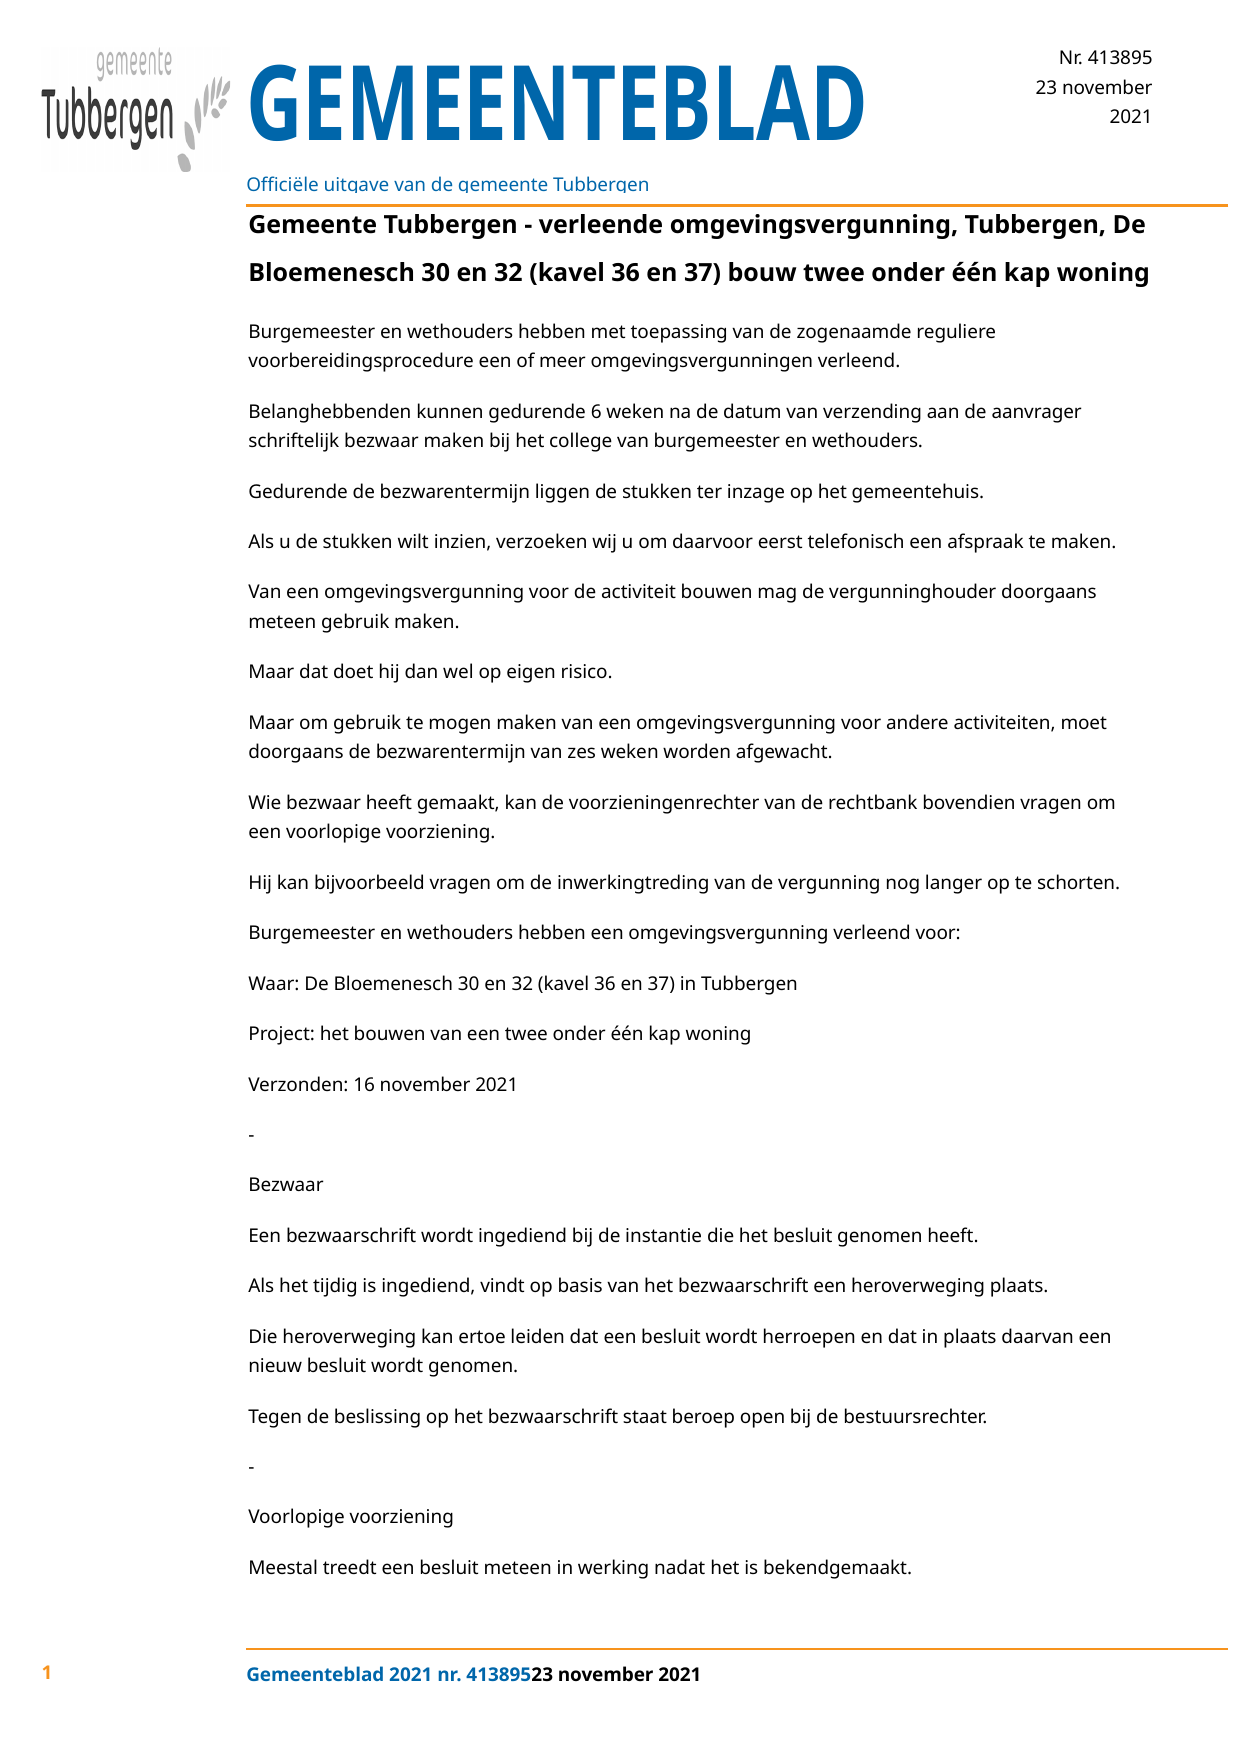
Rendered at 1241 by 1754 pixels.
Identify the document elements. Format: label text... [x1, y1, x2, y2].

text Project: het bouwen van een twee onder één kap woning [248, 1020, 1152, 1046]
text Gemeente Tubbergen - verleende omgevingsvergunning, Tubbergen, De Bloemenesch 30 en 32 (kavel 36 en 37) bouw twee onder één kap woning [248, 207, 1152, 288]
text Waar: De Bloemenesch 30 en 32 (kavel 36 en 37) in Tubbergen [248, 970, 1152, 996]
text - [248, 1453, 1152, 1479]
text Voorlopige voorziening [248, 1504, 1152, 1529]
text Die heroverweging kan ertoe leiden dat een besluit wordt herroepen en dat in plaats daarvan een nieuw besluit wordt genomen. [248, 1323, 1152, 1378]
text - [248, 1121, 1152, 1147]
text Als u de stukken wilt inzien, verzoeken wij u om daarvoor eerst telefonisch een afspraak te maken. [248, 528, 1152, 554]
text Verzonden: 16 november 2021 [248, 1071, 1152, 1097]
picture [41, 47, 231, 172]
text Een bezwaarschrift wordt ingediend bij de instantie die het besluit genomen heeft. [248, 1222, 1152, 1248]
text Belanghebbenden kunnen gedurende 6 weken na de datum van verzending aan de aanvrager schriftelijk bezwaar maken bij het college van burgemeester en wethouders. [248, 398, 1152, 453]
text Bezwaar [248, 1172, 1152, 1197]
text Burgemeester en wethouders hebben met toepassing van de zogenaamde reguliere voorbereidingsprocedure een of meer omgevingsvergunningen verleend. [248, 318, 1152, 373]
text Van een omgevingsvergunning voor de activiteit bouwen mag de vergunninghouder doorgaans meteen gebruik maken. [248, 579, 1152, 634]
text Maar dat doet hij dan wel op eigen risico. [248, 659, 1152, 684]
text Hij kan bijvoorbeeld vragen om de inwerkingtreding van de vergunning nog langer op te schorten. [248, 869, 1152, 895]
text Wie bezwaar heeft gemaakt, kan de voorzieningenrechter van de rechtbank bovendien vragen om een voorlopige voorziening. [248, 789, 1152, 844]
text Meestal treedt een besluit meteen in werking nadat het is bekendgemaakt. [248, 1554, 1152, 1580]
text Burgemeester en wethouders hebben een omgevingsvergunning verleend voor: [248, 919, 1152, 945]
text Tegen de beslissing op het bezwaarschrift staat beroep open bij de bestuursrechter. [248, 1403, 1152, 1429]
text Gedurende de bezwarentermijn liggen de stukken ter inzage op het gemeentehuis. [248, 478, 1152, 504]
text Maar om gebruik te mogen maken van een omgevingsvergunning voor andere activiteiten, moet doorgaans de bezwarentermijn van zes weken worden afgewacht. [248, 709, 1152, 764]
text Als het tijdig is ingediend, vindt op basis van het bezwaarschrift een heroverweging plaats. [248, 1272, 1152, 1298]
